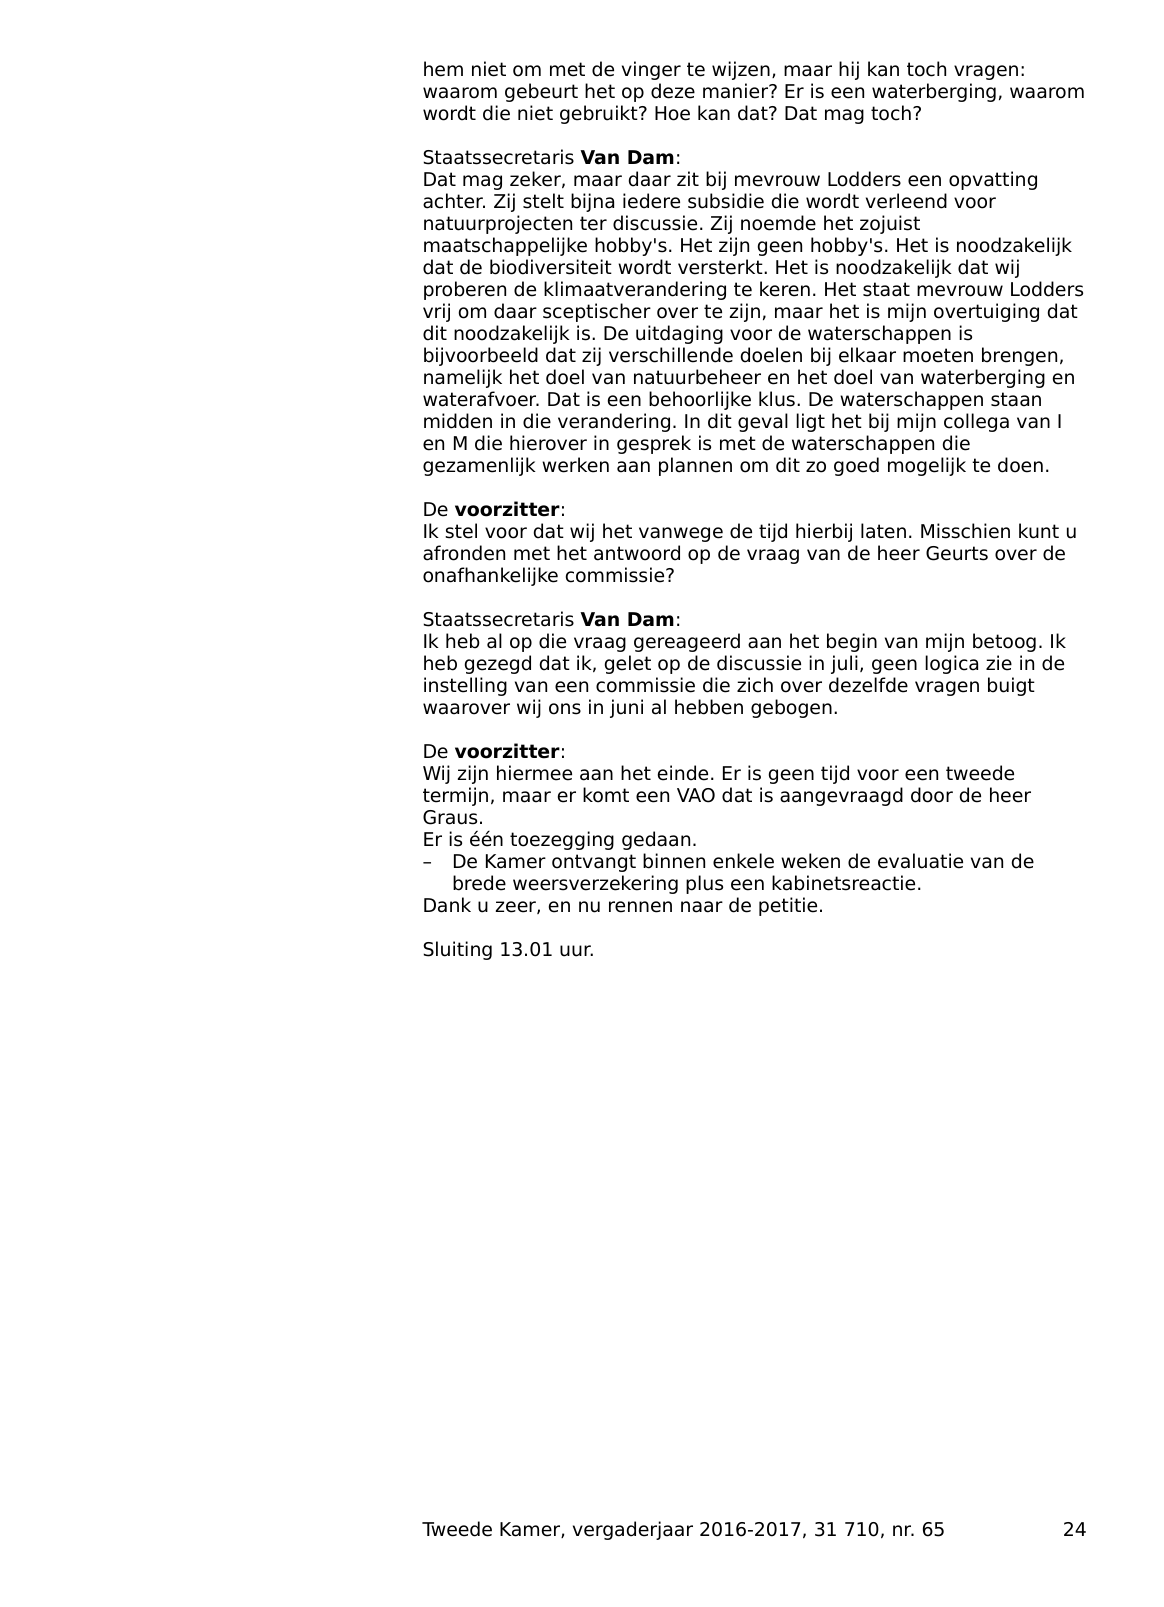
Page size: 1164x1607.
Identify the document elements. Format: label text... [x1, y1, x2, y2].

text De voorzitter: [422, 741, 1087, 763]
text Staatssecretaris Van Dam: [422, 609, 1087, 631]
text Ik heb al op die vraag gereageerd aan het begin van mijn betoog. Ik heb gezegd dat ik, gelet op de discussie in juli, geen logica zie in de instelling van een commissie die zich over dezelfde vragen buigt waarover wij ons in juni al hebben gebogen. [422, 631, 1087, 719]
text Dat mag zeker, maar daar zit bij mevrouw Lodders een opvatting achter. Zij stelt bijna iedere subsidie die wordt verleend voor natuurprojecten ter discussie. Zij noemde het zojuist maatschappelijke hobby's. Het zijn geen hobby's. Het is noodzakelijk dat de biodiversiteit wordt versterkt. Het is noodzakelijk dat wij proberen de klimaatverandering te keren. Het staat mevrouw Lodders vrij om daar sceptischer over te zijn, maar het is mijn overtuiging dat dit noodzakelijk is. De uitdaging voor de waterschappen is bijvoorbeeld dat zij verschillende doelen bij elkaar moeten brengen, namelijk het doel van natuurbeheer en het doel van waterberging en waterafvoer. Dat is een behoorlijke klus. De waterschappen staan midden in die verandering. In dit geval ligt het bij mijn collega van I en M die hierover in gesprek is met de waterschappen die gezamenlijk werken aan plannen om dit zo goed mogelijk te doen. [422, 169, 1087, 477]
text Ik stel voor dat wij het vanwege de tijd hierbij laten. Misschien kunt u afronden met het antwoord op de vraag van de heer Geurts over de onafhankelijke commissie? [422, 521, 1087, 587]
text Er is één toezegging gedaan. [422, 829, 1087, 851]
text Staatssecretaris Van Dam: [422, 147, 1087, 169]
text hem niet om met de vinger te wijzen, maar hij kan toch vragen: waarom gebeurt het op deze manier? Er is een waterberging, waarom wordt die niet gebruikt? Hoe kan dat? Dat mag toch? [422, 59, 1087, 125]
text Wij zijn hiermee aan het einde. Er is geen tijd voor een tweede termijn, maar er komt een VAO dat is aangevraagd door de heer Graus. [422, 763, 1087, 829]
text Sluiting 13.01 uur. [422, 939, 1087, 961]
text – De Kamer ontvangt binnen enkele weken de evaluatie van de brede weersverzekering plus een kabinetsreactie. [422, 851, 1087, 895]
text Dank u zeer, en nu rennen naar de petitie. [422, 895, 1087, 917]
text De voorzitter: [422, 499, 1087, 521]
